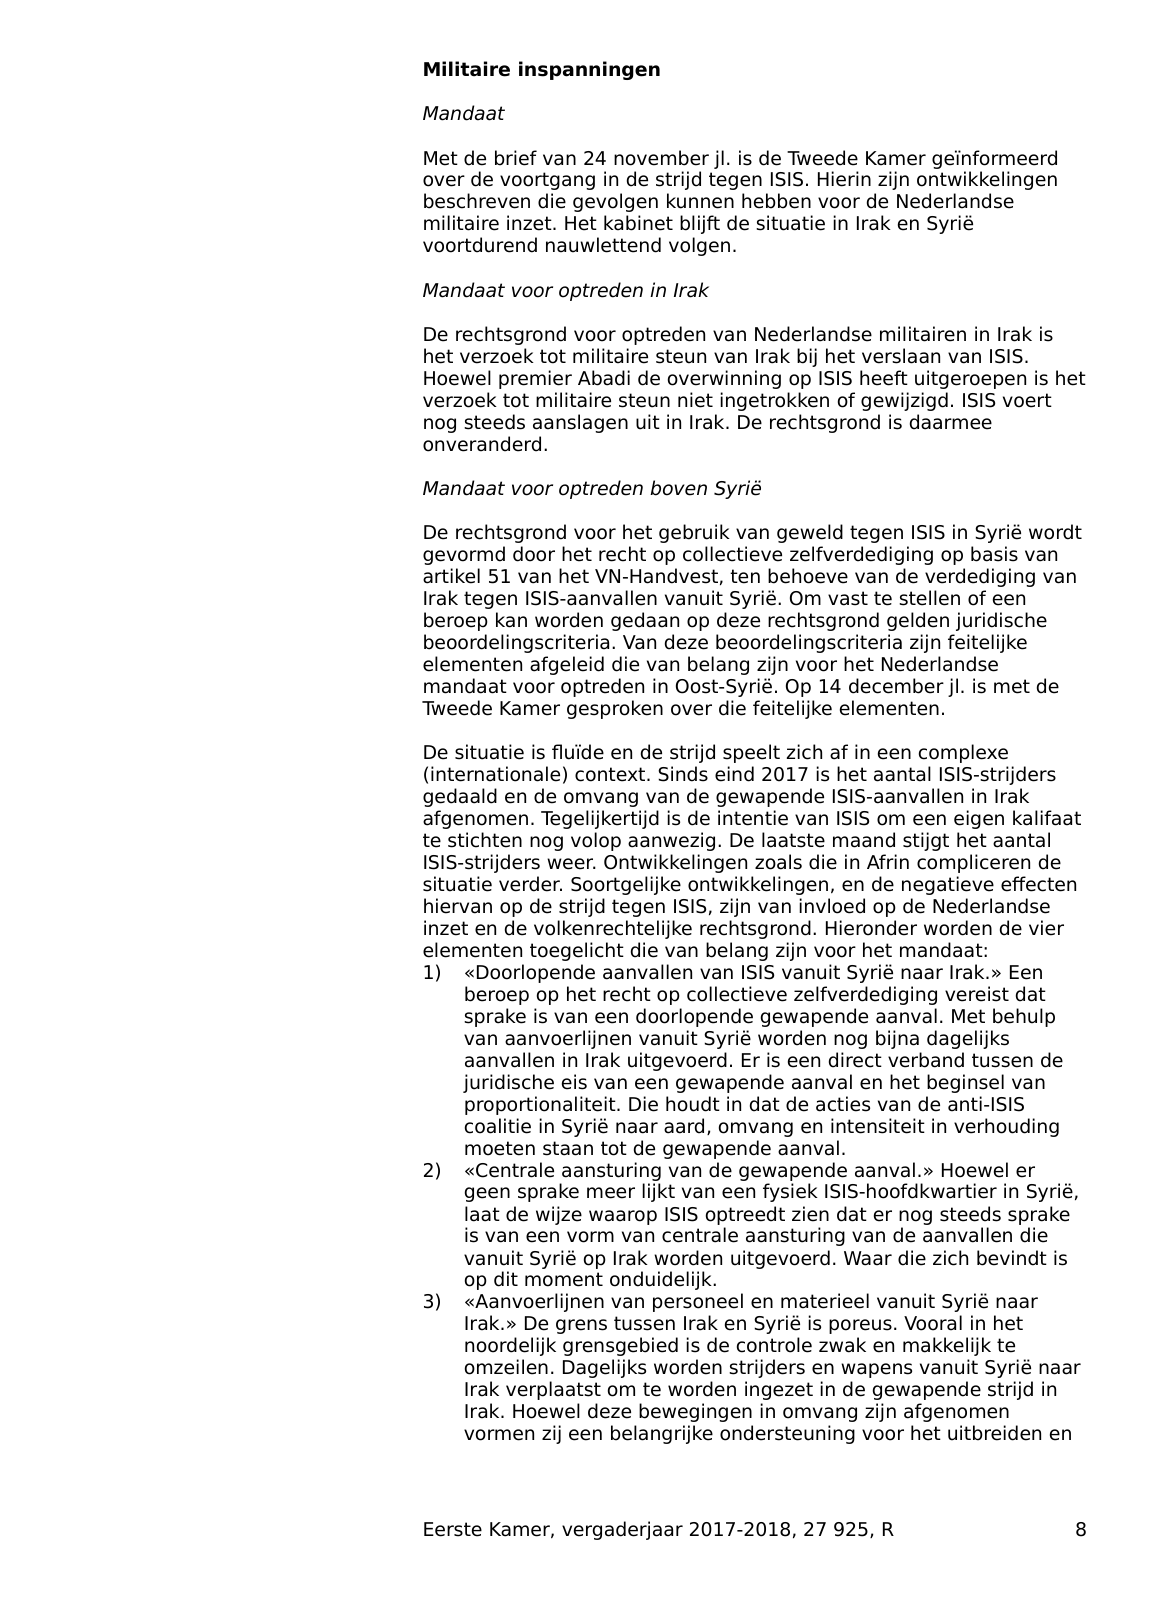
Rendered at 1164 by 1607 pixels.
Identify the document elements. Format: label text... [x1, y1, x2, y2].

subtitle Mandaat voor optreden boven Syrië [422, 478, 1087, 500]
subtitle Mandaat [422, 103, 1087, 125]
text De rechtsgrond voor optreden van Nederlandse militairen in Irak is het verzoek tot militaire steun van Irak bij het verslaan van ISIS. Hoewel premier Abadi de overwinning op ISIS heeft uitgeroepen is het verzoek tot militaire steun niet ingetrokken of gewijzigd. ISIS voert nog steeds aanslagen uit in Irak. De rechtsgrond is daarmee onveranderd. [422, 324, 1087, 456]
text 3) «Aanvoerlijnen van personeel en materieel vanuit Syrië naar Irak.» De grens tussen Irak en Syrië is poreus. Vooral in het noordelijk grensgebied is de controle zwak en makkelijk te omzeilen. Dagelijks worden strijders en wapens vanuit Syrië naar Irak verplaatst om te worden ingezet in de gewapende strijd in Irak. Hoewel deze bewegingen in omvang zijn afgenomen vormen zij een belangrijke ondersteuning voor het uitbreiden en [422, 1291, 1087, 1445]
text Met de brief van 24 november jl. is de Tweede Kamer geïnformeerd over de voortgang in de strijd tegen ISIS. Hierin zijn ontwikkelingen beschreven die gevolgen kunnen hebben voor de Nederlandse militaire inzet. Het kabinet blijft de situatie in Irak en Syrië voortdurend nauwlettend volgen. [422, 147, 1087, 257]
text 2) «Centrale aansturing van de gewapende aanval.» Hoewel er geen sprake meer lijkt van een fysiek ISIS-hoofdkwartier in Syrië, laat de wijze waarop ISIS optreedt zien dat er nog steeds sprake is van een vorm van centrale aansturing van de aanvallen die vanuit Syrië op Irak worden uitgevoerd. Waar die zich bevindt is op dit moment onduidelijk. [422, 1159, 1087, 1291]
text De rechtsgrond voor het gebruik van geweld tegen ISIS in Syrië wordt gevormd door het recht op collectieve zelfverdediging op basis van artikel 51 van het VN-Handvest, ten behoeve van de verdediging van Irak tegen ISIS-aanvallen vanuit Syrië. Om vast te stellen of een beroep kan worden gedaan op deze rechtsgrond gelden juridische beoordelingscriteria. Van deze beoordelingscriteria zijn feitelijke elementen afgeleid die van belang zijn voor het Nederlandse mandaat voor optreden in Oost-Syrië. Op 14 december jl. is met de Tweede Kamer gesproken over die feitelijke elementen. [422, 522, 1087, 720]
subtitle Militaire inspanningen [422, 59, 1087, 81]
subtitle Mandaat voor optreden in Irak [422, 279, 1087, 301]
text De situatie is fluïde en de strijd speelt zich af in een complexe (internationale) context. Sinds eind 2017 is het aantal ISIS-strijders gedaald en de omvang van de gewapende ISIS-aanvallen in Irak afgenomen. Tegelijkertijd is de intentie van ISIS om een eigen kalifaat te stichten nog volop aanwezig. De laatste maand stijgt het aantal ISIS-strijders weer. Ontwikkelingen zoals die in Afrin compliceren de situatie verder. Soortgelijke ontwikkelingen, en de negatieve effecten hiervan op de strijd tegen ISIS, zijn van invloed op de Nederlandse inzet en de volkenrechtelijke rechtsgrond. Hieronder worden de vier elementen toegelicht die van belang zijn voor het mandaat: [422, 742, 1087, 962]
text 1) «Doorlopende aanvallen van ISIS vanuit Syrië naar Irak.» Een beroep op het recht op collectieve zelfverdediging vereist dat sprake is van een doorlopende gewapende aanval. Met behulp van aanvoerlijnen vanuit Syrië worden nog bijna dagelijks aanvallen in Irak uitgevoerd. Er is een direct verband tussen de juridische eis van een gewapende aanval en het beginsel van proportionaliteit. Die houdt in dat de acties van de anti-ISIS coalitie in Syrië naar aard, omvang en intensiteit in verhouding moeten staan tot de gewapende aanval. [422, 962, 1087, 1159]
